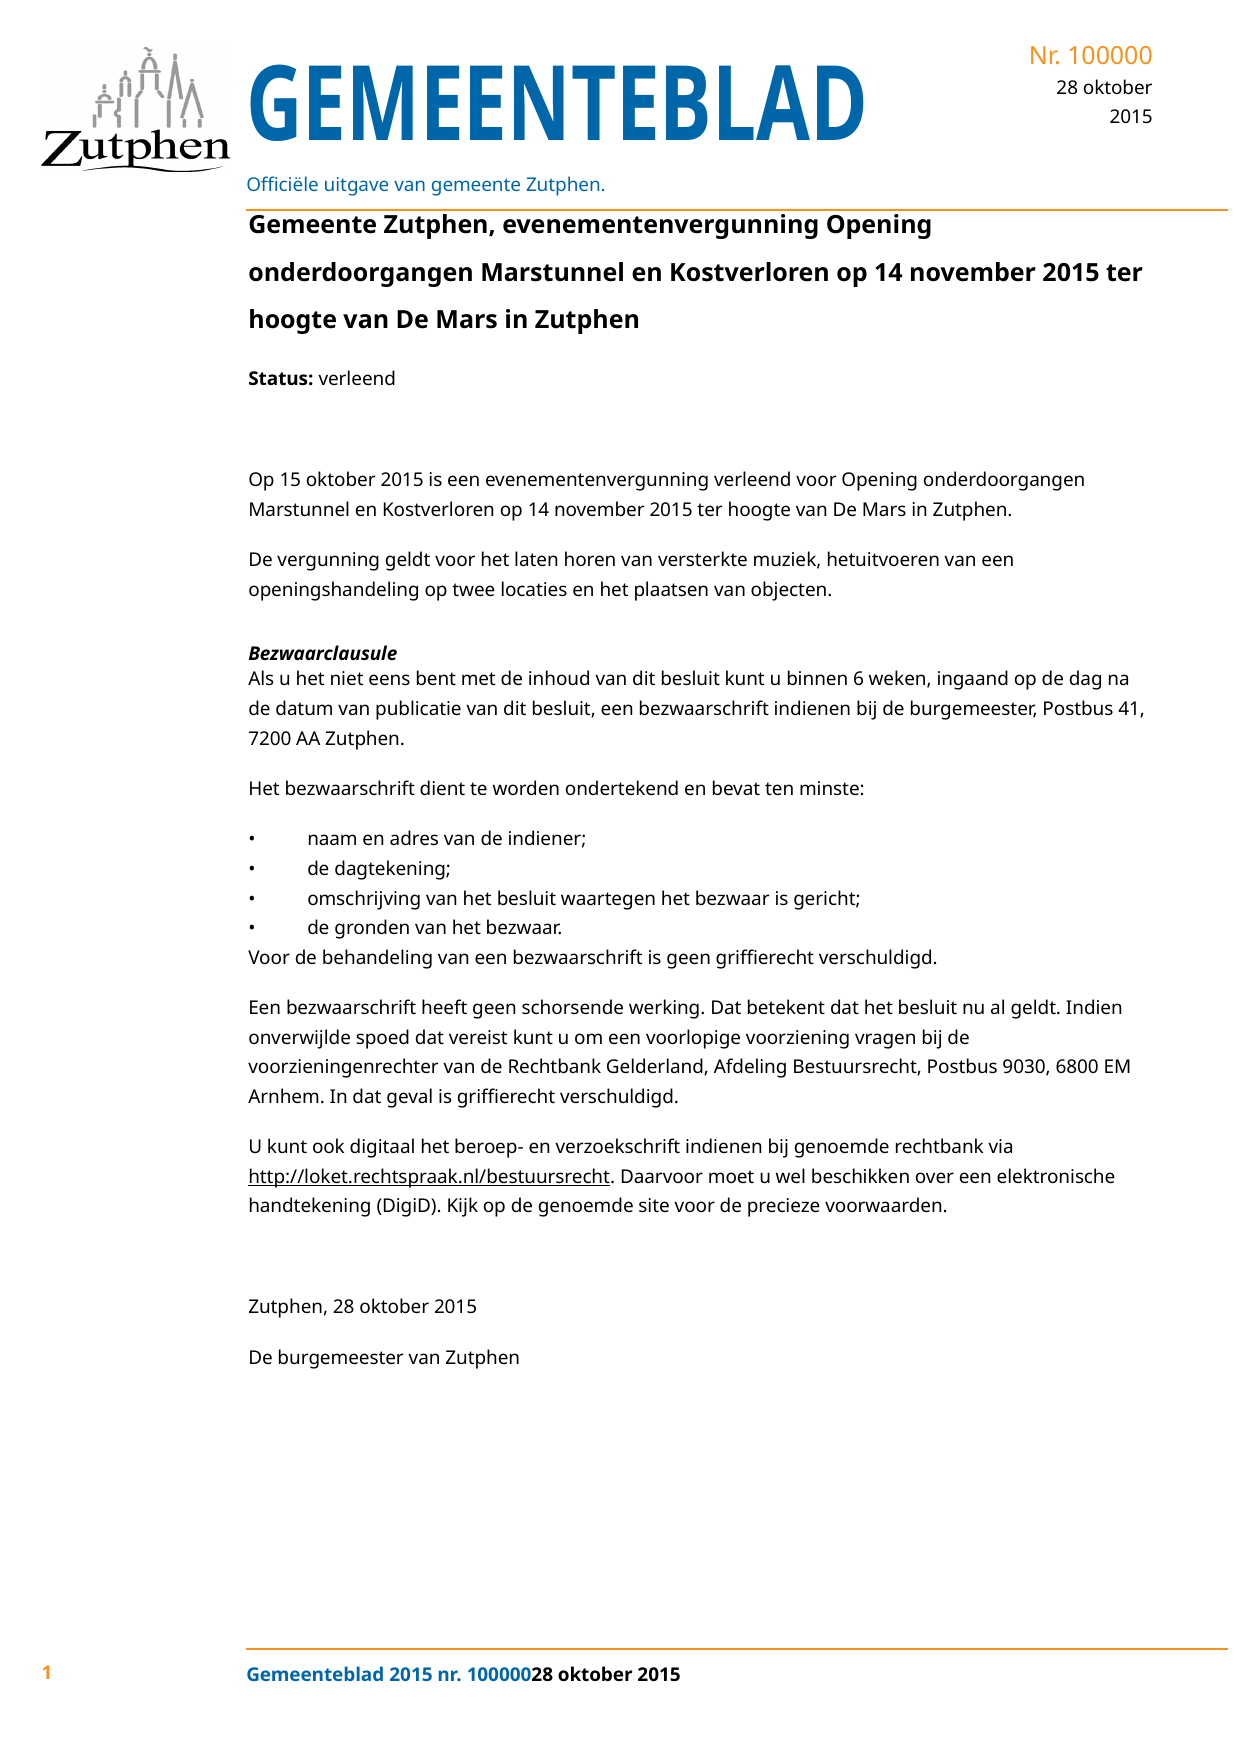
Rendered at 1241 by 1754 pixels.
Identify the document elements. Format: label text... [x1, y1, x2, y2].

text De burgemeester van Zutphen [248, 1344, 1152, 1370]
text Op 15 oktober 2015 is een evenementenvergunning verleend voor Opening onderdoorgangen Marstunnel en Kostverloren op 14 november 2015 ter hoogte van De Mars in Zutphen. [248, 466, 1152, 522]
text Zutphen, 28 oktober 2015 [248, 1293, 1152, 1319]
list naam en adres van de indiener; [248, 826, 1152, 851]
text Als u het niet eens bent met de inhoud van dit besluit kunt u binnen 6 weken, ingaand op de dag na de datum van publicatie van dit besluit, een bezwaarschrift indienen bij de burgemeester, Postbus 41, 7200 AA Zutphen. [248, 666, 1152, 751]
picture [41, 47, 231, 172]
list de gronden van het bezwaar. [248, 914, 1152, 940]
list de dagtekening; [248, 855, 1152, 881]
text Status: verleend [248, 366, 1152, 391]
text Een bezwaarschrift heeft geen schorsende werking. Dat betekent dat het besluit nu al geldt. Indien onverwijlde spoed dat vereist kunt u om een voorlopige voorziening vragen bij de voorzieningenrechter van de Rechtbank Gelderland, Afdeling Bestuursrecht, Postbus 9030, 6800 EM Arnhem. In dat geval is griffierecht verschuldigd. [248, 994, 1152, 1109]
text De vergunning geldt voor het laten horen van versterkte muziek, hetuitvoeren van een openingshandeling op twee locaties en het plaatsen van objecten. [248, 546, 1152, 602]
list omschrijving van het besluit waartegen het bezwaar is gericht; [248, 885, 1152, 911]
text Voor de behandeling van een bezwaarschrift is geen griffierecht verschuldigd. [248, 944, 1152, 970]
text Gemeente Zutphen, evenementenvergunning Opening onderdoorgangen Marstunnel en Kostverloren op 14 november 2015 ter hoogte van De Mars in Zutphen [248, 211, 1152, 336]
text U kunt ook digitaal het beroep- en verzoekschrift indienen bij genoemde rechtbank via http://loket.rechtspraak.nl/bestuursrecht. Daarvoor moet u wel beschikken over een elektronische handtekening (DigiD). Kijk op de genoemde site voor de precieze voorwaarden. [248, 1133, 1152, 1218]
text Het bezwaarschrift dient te worden ondertekend en bevat ten minste: [248, 775, 1152, 801]
text Bezwaarclausule [248, 640, 1152, 666]
